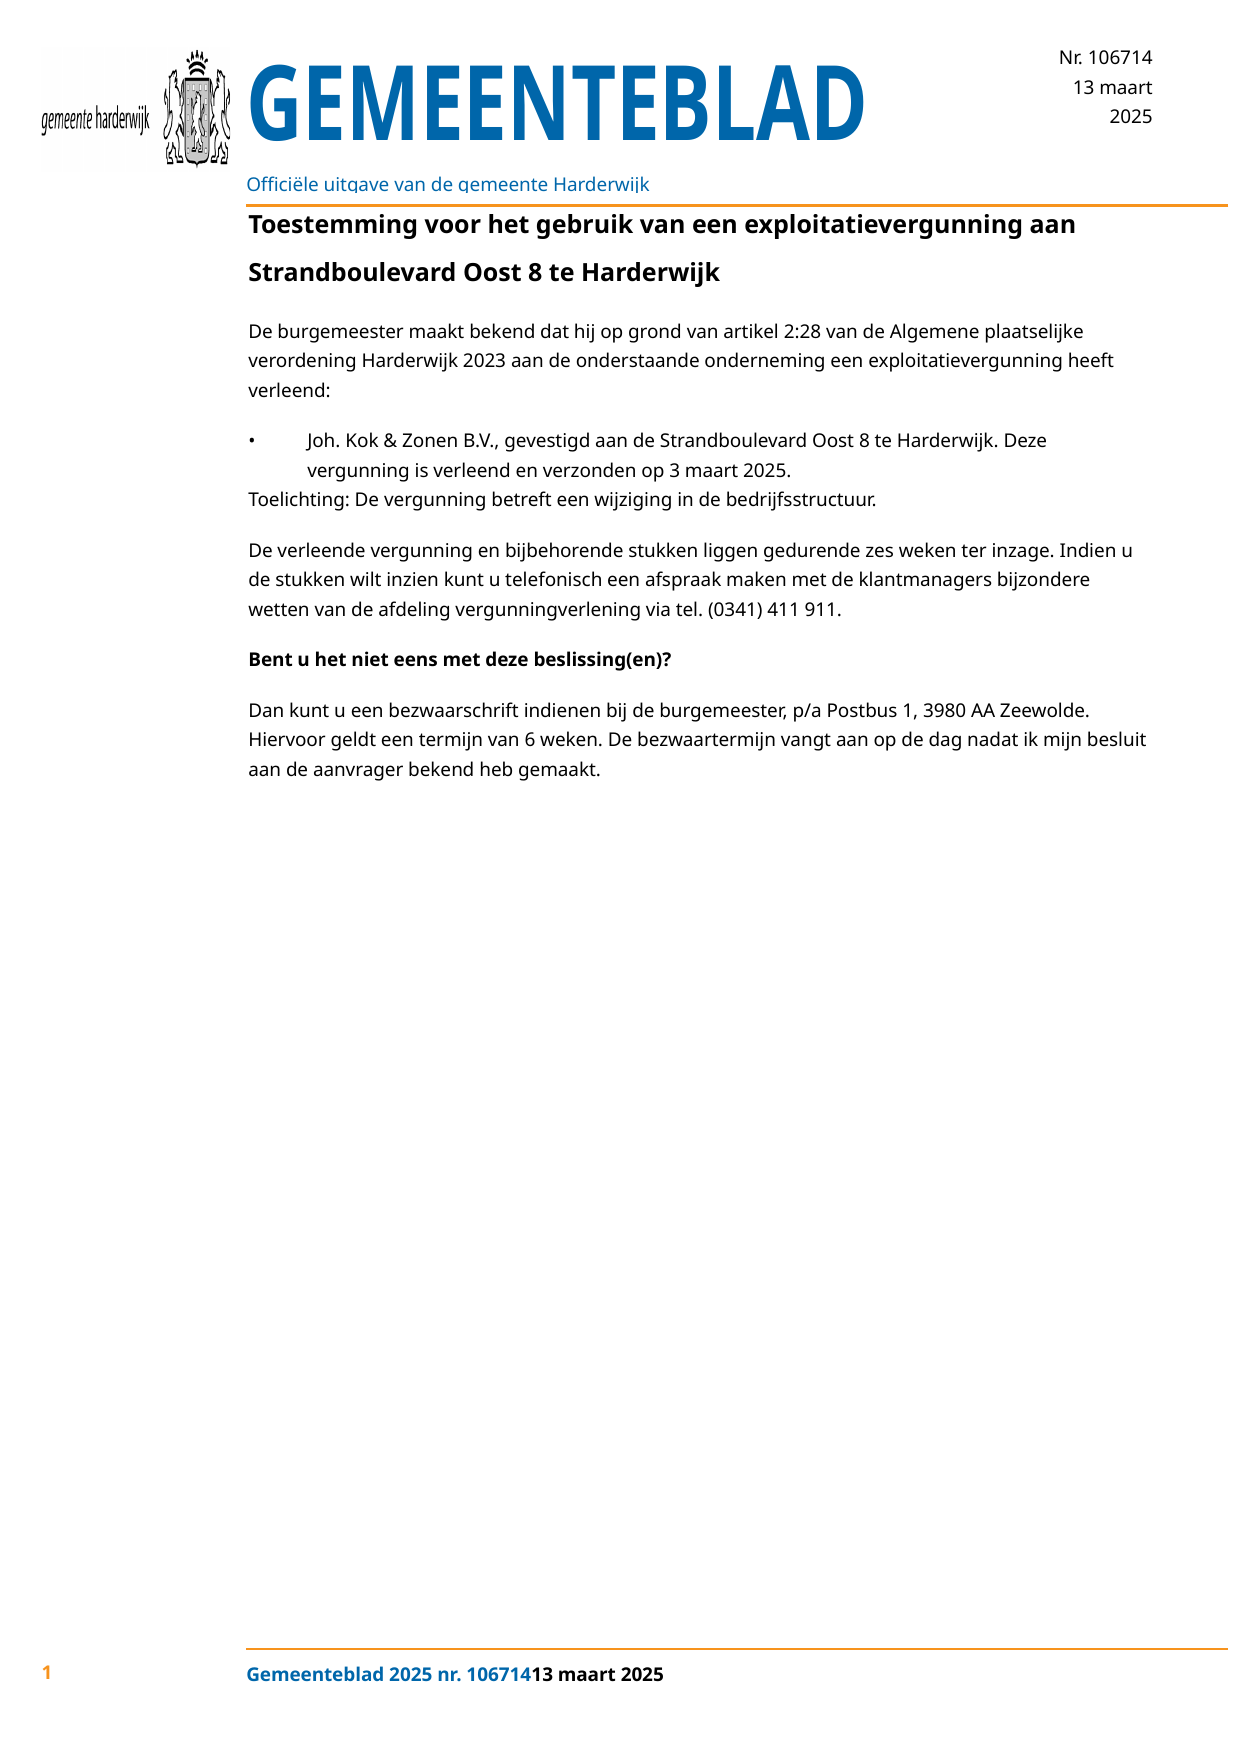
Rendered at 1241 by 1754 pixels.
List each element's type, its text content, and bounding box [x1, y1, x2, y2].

text Toelichting: De vergunning betreft een wijziging in de bedrijfsstructuur. [248, 487, 1152, 512]
text Bent u het niet eens met deze beslissing(en)? [248, 647, 1152, 672]
text Dan kunt u een bezwaarschrift indienen bij de burgemeester, p/a Postbus 1, 3980 AA Zeewolde. Hiervoor geldt een termijn van 6 weken. De bezwaartermijn vangt aan op de dag nadat ik mijn besluit aan de aanvrager bekend heb gemaakt. [248, 697, 1152, 782]
text Toestemming voor het gebruik van een exploitatievergunning aan Strandboulevard Oost 8 te Harderwijk [248, 207, 1152, 288]
picture [41, 47, 231, 172]
list Joh. Kok & Zonen B.V., gevestigd aan de Strandboulevard Oost 8 te Harderwijk. Deze vergunning is verleend en verzonden op 3 maart 2025. [248, 427, 1152, 483]
text De verleende vergunning en bijbehorende stukken liggen gedurende zes weken ter inzage. Indien u de stukken wilt inzien kunt u telefonisch een afspraak maken met de klantmanagers bijzondere wetten van de afdeling vergunningverlening via tel. (0341) 411 911. [248, 537, 1152, 622]
text De burgemeester maakt bekend dat hij op grond van artikel 2:28 van de Algemene plaatselijke verordening Harderwijk 2023 aan de onderstaande onderneming een exploitatievergunning heeft verleend: [248, 318, 1152, 403]
